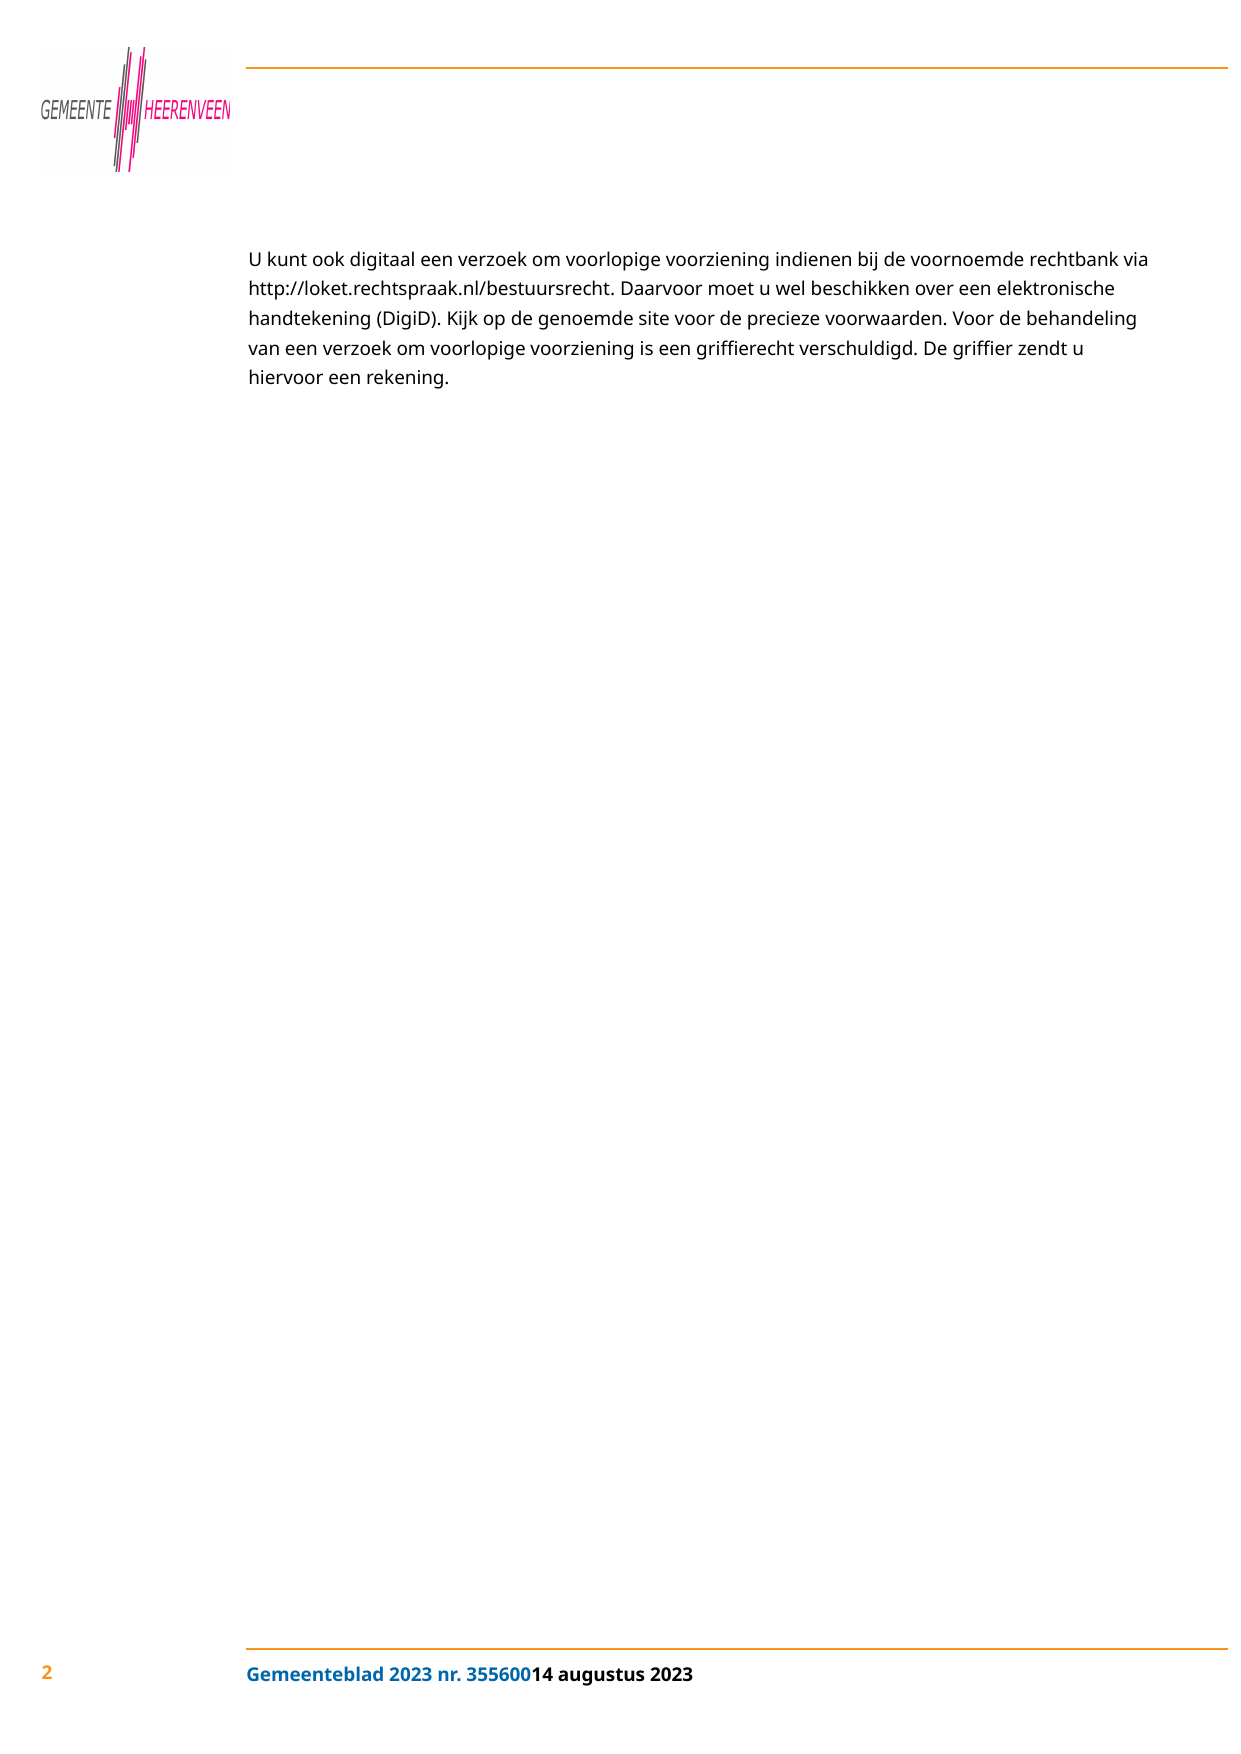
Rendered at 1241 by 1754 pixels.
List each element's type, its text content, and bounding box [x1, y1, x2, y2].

text U kunt ook digitaal een verzoek om voorlopige voorziening indienen bij de voornoemde rechtbank via http://loket.rechtspraak.nl/bestuursrecht. Daarvoor moet u wel beschikken over een elektronische handtekening (DigiD). Kijk op de genoemde site voor de precieze voorwaarden. Voor de behandeling van een verzoek om voorlopige voorziening is een griffierecht verschuldigd. De griffier zendt u hiervoor een rekening. [248, 246, 1152, 390]
picture [41, 47, 231, 172]
